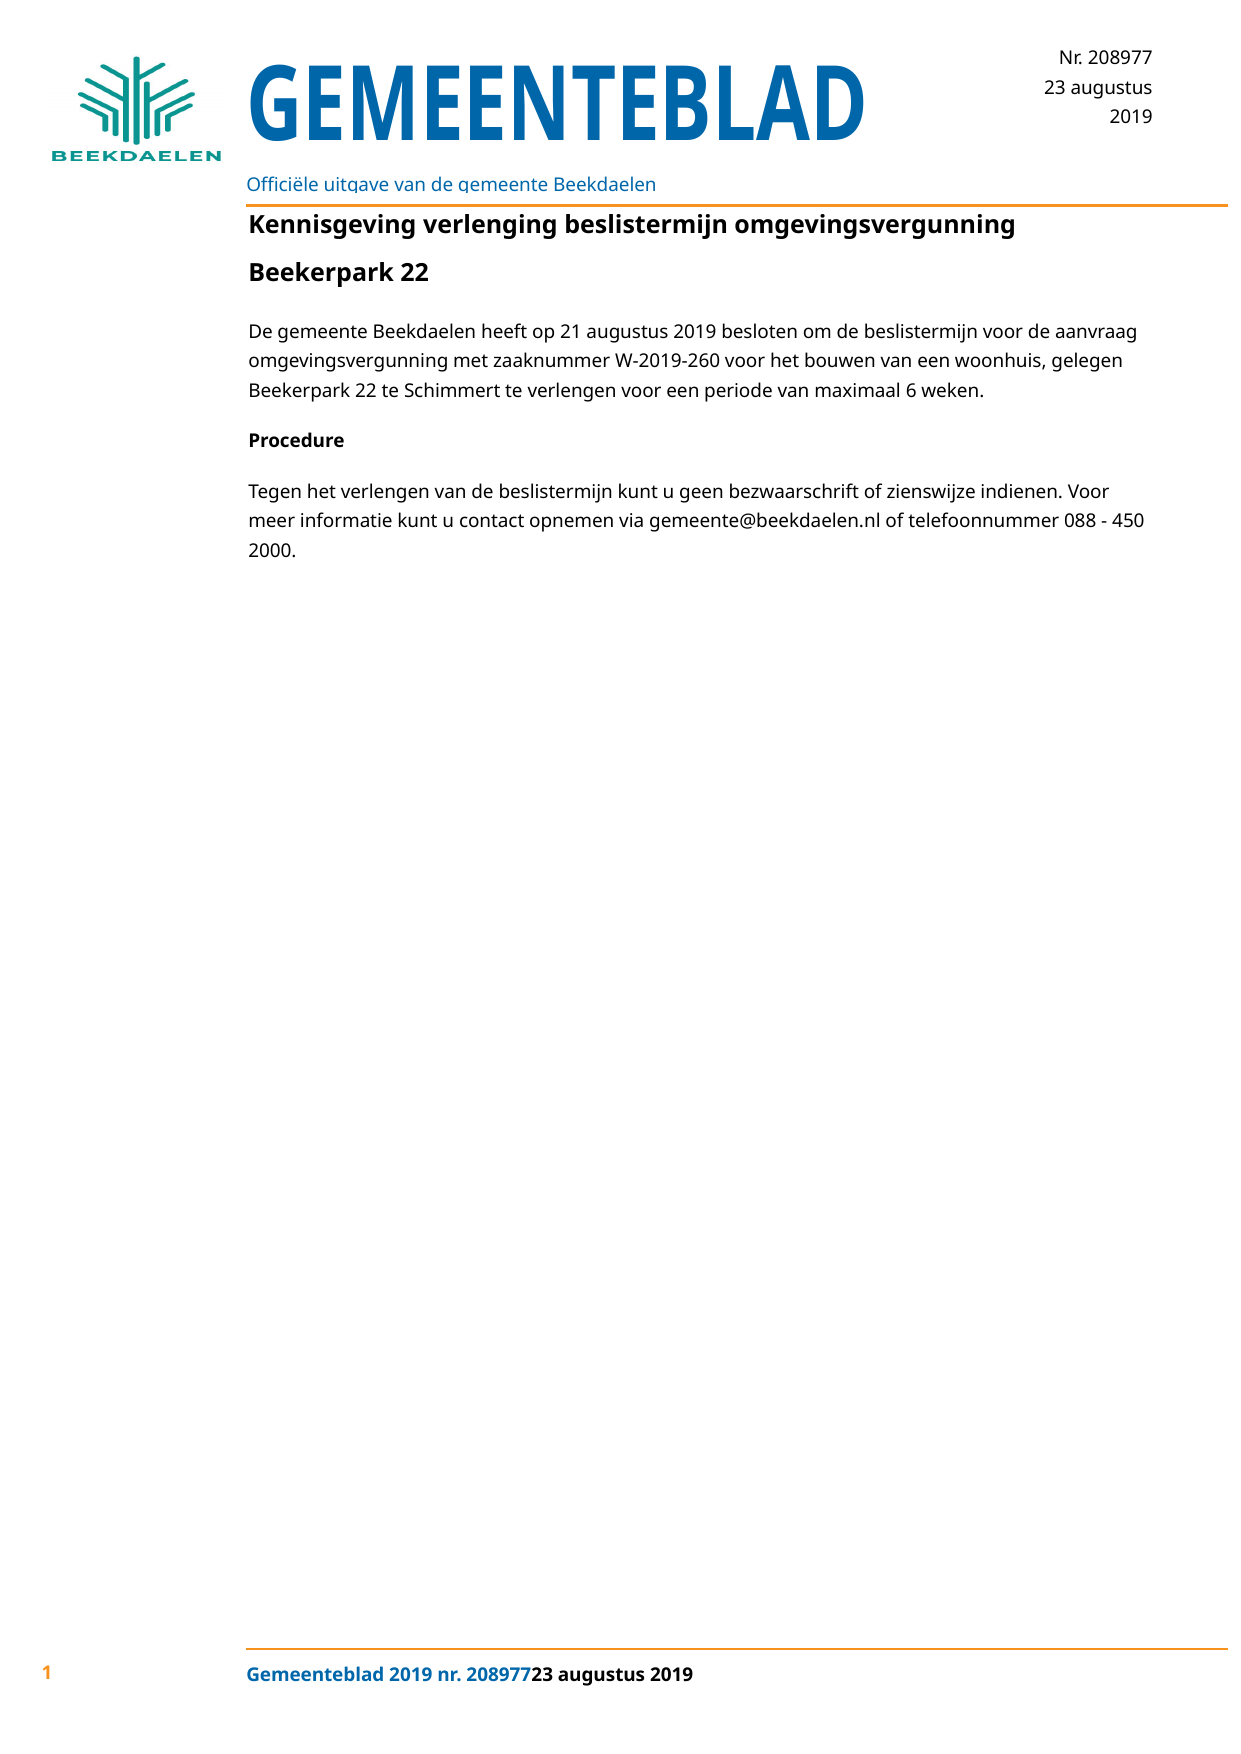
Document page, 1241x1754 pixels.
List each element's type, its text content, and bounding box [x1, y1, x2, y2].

text Procedure [248, 427, 1152, 453]
picture [41, 47, 231, 172]
text Tegen het verlengen van de beslistermijn kunt u geen bezwaarschrift of zienswijze indienen. Voor meer informatie kunt u contact opnemen via gemeente@beekdaelen.nl of telefoonnummer 088 - 450 2000. [248, 478, 1152, 563]
text Kennisgeving verlenging beslistermijn omgevingsvergunning Beekerpark 22 [248, 207, 1152, 288]
text De gemeente Beekdaelen heeft op 21 augustus 2019 besloten om de beslistermijn voor de aanvraag omgevingsvergunning met zaaknummer W-2019-260 voor het bouwen van een woonhuis, gelegen Beekerpark 22 te Schimmert te verlengen voor een periode van maximaal 6 weken. [248, 318, 1152, 403]
